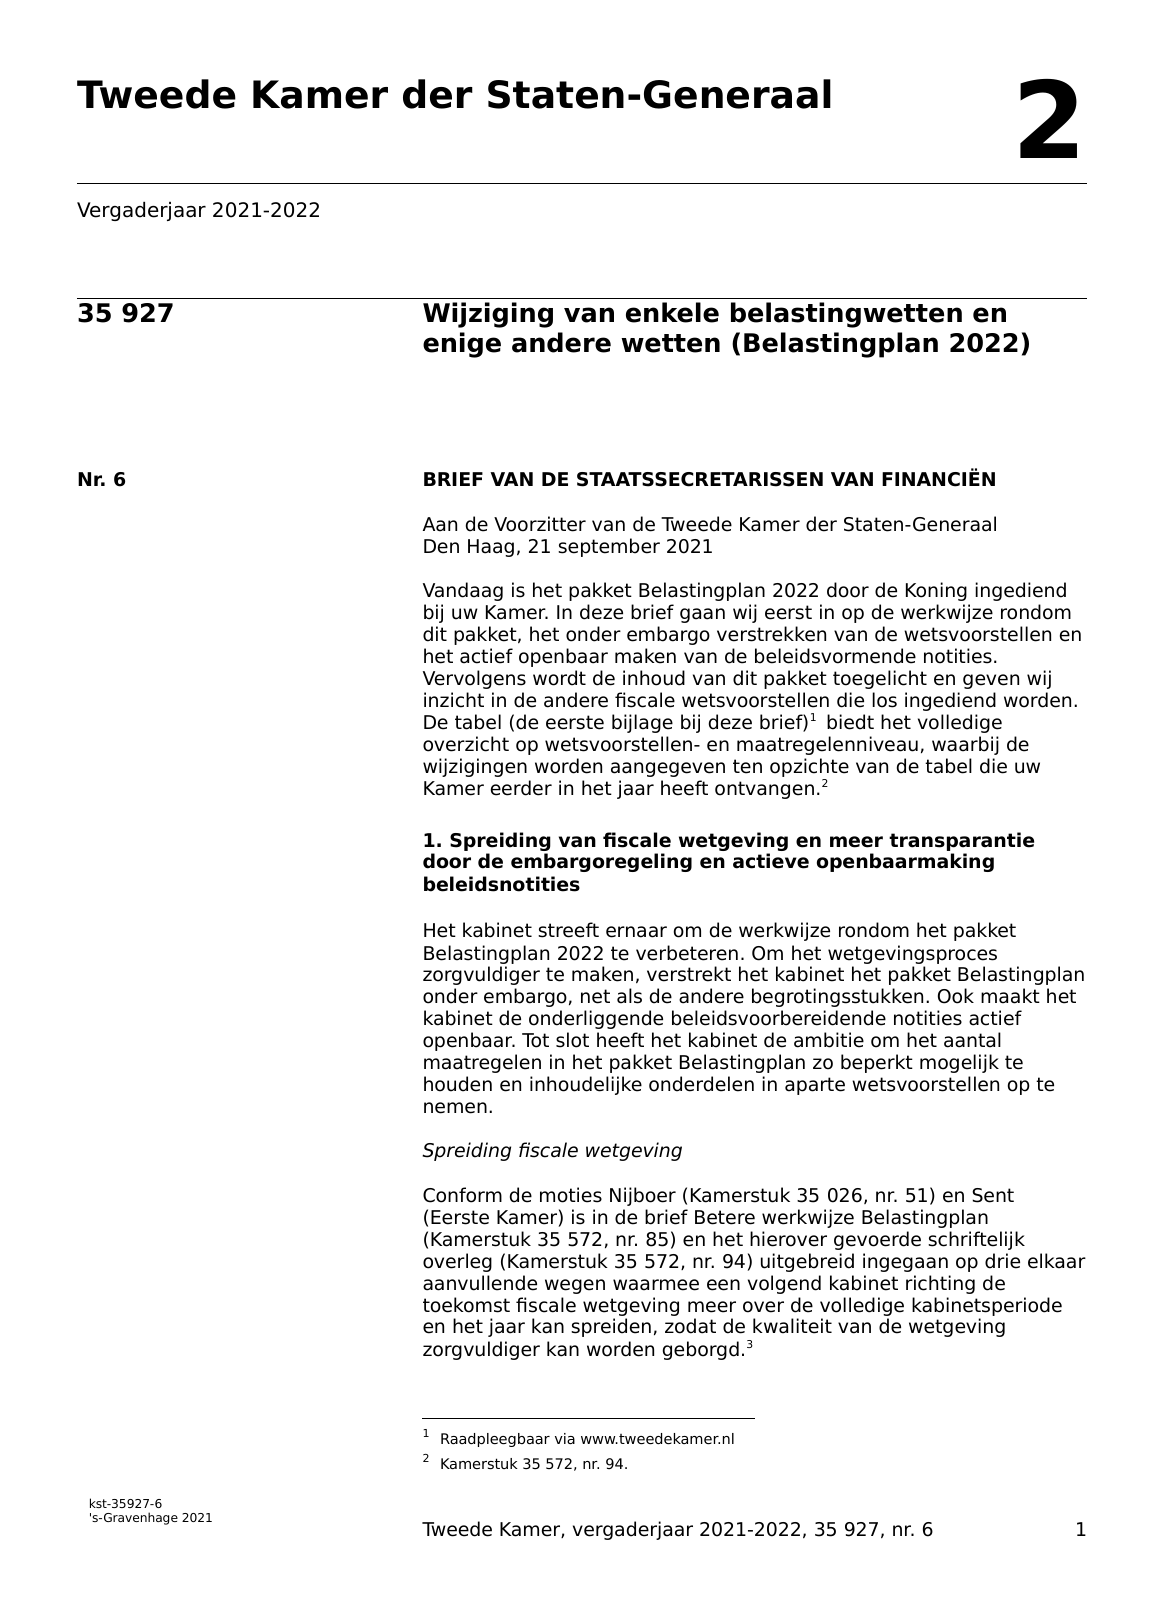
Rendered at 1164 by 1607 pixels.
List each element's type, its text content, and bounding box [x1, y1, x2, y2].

text Kamerstuk 35 572, nr. 94. [422, 1452, 1087, 1474]
text Vandaag is het pakket Belastingplan 2022 door de Koning ingediend bij uw Kamer. In deze brief gaan wij eerst in op de werkwijze rondom dit pakket, het onder embargo verstrekken van de wetsvoorstellen en het actief openbaar maken van de beleidsvormende notities. Vervolgens wordt de inhoud van dit pakket toegelicht en geven wij inzicht in de andere fiscale wetsvoorstellen die los ingediend worden. De tabel (de eerste bijlage bij deze brief) biedt het volledige overzicht op wetsvoorstellen- en maatregelenniveau, waarbij de wijzigingen worden aangegeven ten opzichte van de tabel die uw Kamer eerder in het jaar heeft ontvangen. [422, 580, 1087, 799]
table_header 2 [886, 59, 1087, 183]
subtitle Spreiding fiscale wetgeving [422, 1140, 1087, 1162]
subtitle 1. Spreiding van fiscale wetgeving en meer transparantie door de embargoregeling en actieve openbaarmaking beleidsnotities [422, 829, 1087, 895]
text Raadpleegbaar via www.tweedekamer.nl [422, 1427, 1087, 1449]
subtitle Nr. 6 BRIEF VAN DE STAATSSECRETARISSEN VAN FINANCIËN [77, 469, 1087, 491]
text kst-35927-6 [88, 1497, 323, 1511]
text Het kabinet streeft ernaar om de werkwijze rondom het pakket Belastingplan 2022 te verbeteren. Om het wetgevingsproces zorgvuldiger te maken, verstrekt het kabinet het pakket Belastingplan onder embargo, net als de andere begrotingsstukken. Ook maakt het kabinet de onderliggende beleidsvoorbereidende notities actief openbaar. Tot slot heeft het kabinet de ambitie om het aantal maatregelen in het pakket Belastingplan zo beperkt mogelijk te houden en inhoudelijke onderdelen in aparte wetsvoorstellen op te nemen. [422, 920, 1087, 1118]
text Conform de moties Nijboer (Kamerstuk 35 026, nr. 51) en Sent (Eerste Kamer) is in de brief Betere werkwijze Belastingplan (Kamerstuk 35 572, nr. 85) en het hierover gevoerde schriftelijk overleg (Kamerstuk 35 572, nr. 94) uitgebreid ingegaan op drie elkaar aanvullende wegen waarmee een volgend kabinet richting de toekomst fiscale wetgeving meer over de volledige kabinetsperiode en het jaar kan spreiden, zodat de kwaliteit van de wetgeving zorgvuldiger kan worden geborgd. [422, 1184, 1087, 1360]
text Den Haag, 21 september 2021 [422, 536, 1087, 557]
table_cell Vergaderjaar 2021-2022 [77, 184, 1087, 298]
text Aan de Voorzitter van de Tweede Kamer der Staten-Generaal [422, 513, 1087, 536]
table_header Tweede Kamer der Staten-Generaal [77, 59, 886, 183]
subtitle 35 927 Wijziging van enkele belastingwetten en enige andere wetten (Belastingplan 2022) [77, 299, 1087, 358]
text 's-Gravenhage 2021 [88, 1511, 323, 1525]
